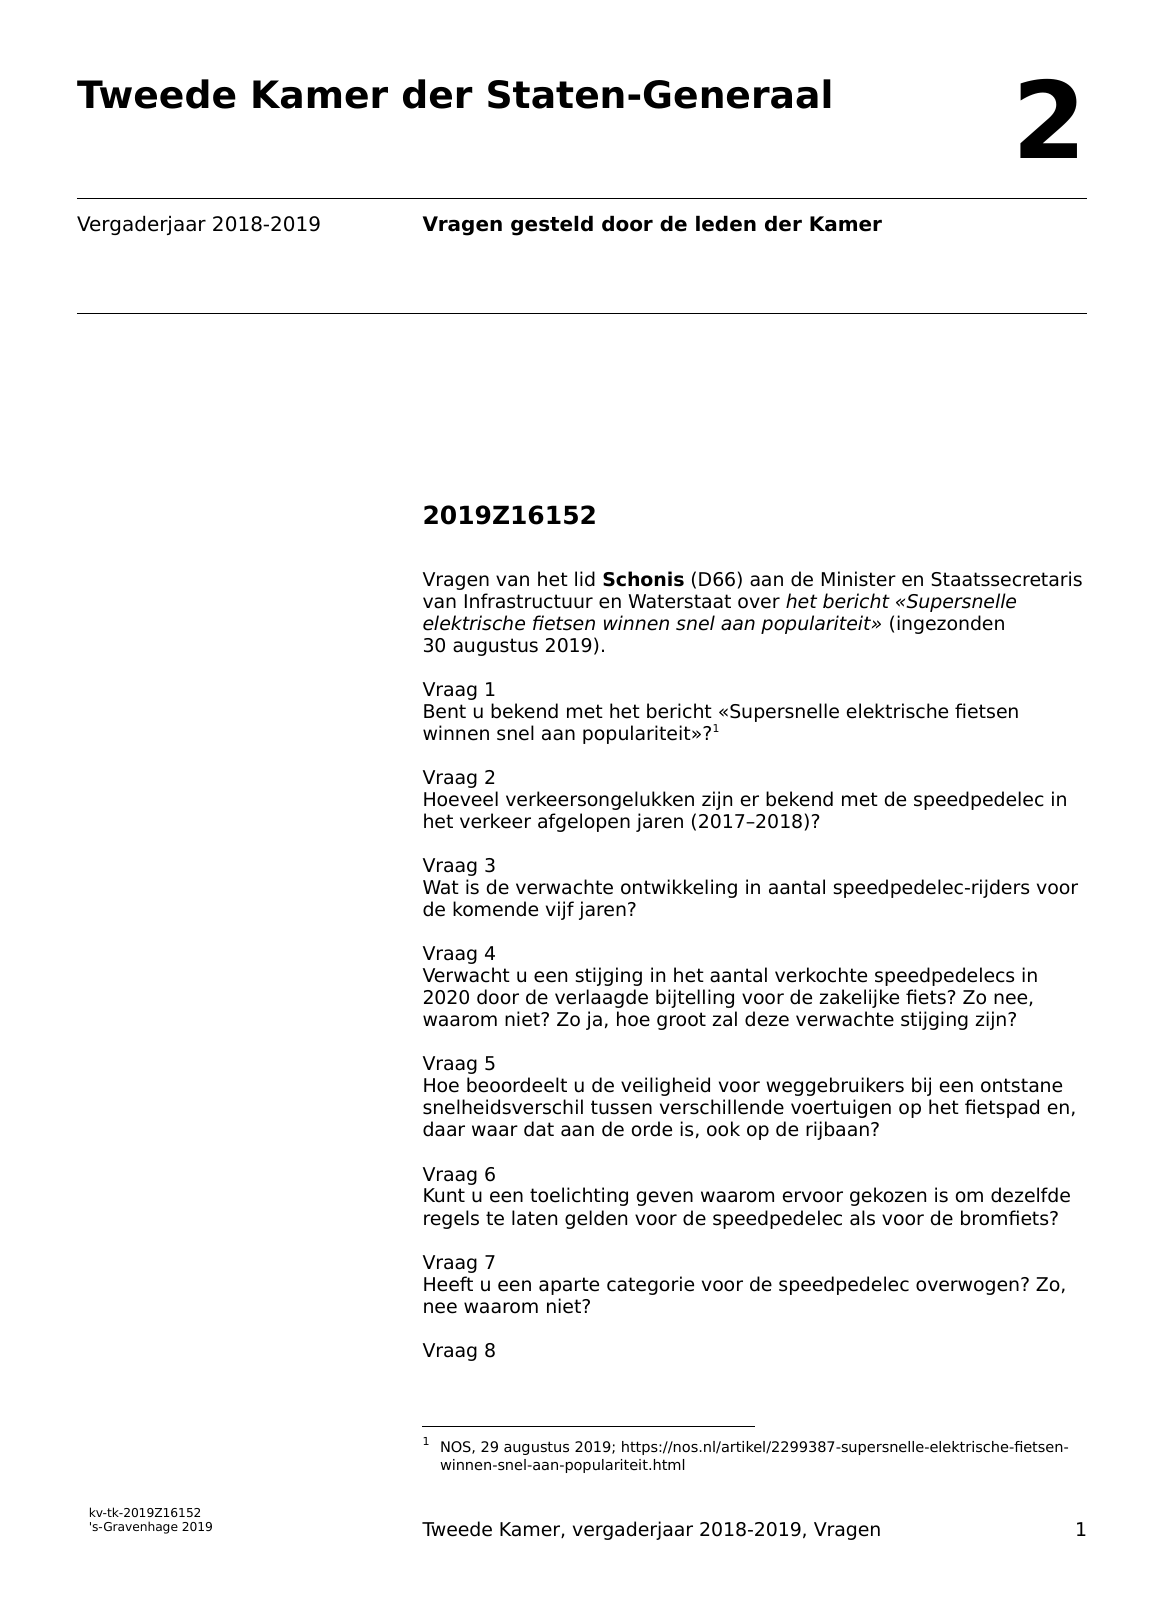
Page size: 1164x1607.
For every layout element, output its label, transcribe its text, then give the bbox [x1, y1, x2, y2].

text 2019Z16152 [422, 501, 1087, 531]
table_cell Vragen gesteld door de leden der Kamer [422, 199, 1087, 313]
text Vraag 1 [422, 679, 1087, 701]
text Vragen van het lid Schonis (D66) aan de Minister en Staatssecretaris van Infrastructuur en Waterstaat over het bericht «Supersnelle elektrische fietsen winnen snel aan populariteit» (ingezonden 30 augustus 2019). [422, 569, 1087, 657]
table_header Tweede Kamer der Staten-Generaal [77, 59, 886, 198]
text Vraag 4 [422, 943, 1087, 965]
text Verwacht u een stijging in het aantal verkochte speedpedelecs in 2020 door de verlaagde bijtelling voor de zakelijke fiets? Zo nee, waarom niet? Zo ja, hoe groot zal deze verwachte stijging zijn? [422, 965, 1087, 1031]
text Vraag 2 [422, 767, 1087, 789]
text Vraag 8 [422, 1340, 1087, 1362]
table_header 2 [886, 59, 1087, 198]
text Vraag 6 [422, 1163, 1087, 1185]
text Hoeveel verkeersongelukken zijn er bekend met de speedpedelec in het verkeer afgelopen jaren (2017–2018)? [422, 789, 1087, 833]
text kv-tk-2019Z16152 [88, 1506, 323, 1520]
text Hoe beoordeelt u de veiligheid voor weggebruikers bij een ontstane snelheidsverschil tussen verschillende voertuigen op het fietspad en, daar waar dat aan de orde is, ook op de rijbaan? [422, 1075, 1087, 1141]
text NOS, 29 augustus 2019; https://nos.nl/artikel/2299387-supersnelle-elektrische-fietsen-winnen-snel-aan-populariteit.html [422, 1435, 1087, 1474]
text Wat is de verwachte ontwikkeling in aantal speedpedelec-rijders voor de komende vijf jaren? [422, 877, 1087, 921]
text 's-Gravenhage 2019 [88, 1520, 323, 1534]
text Vraag 3 [422, 855, 1087, 877]
text Vraag 5 [422, 1053, 1087, 1075]
text Kunt u een toelichting geven waarom ervoor gekozen is om dezelfde regels te laten gelden voor de speedpedelec als voor de bromfiets? [422, 1185, 1087, 1229]
text Bent u bekend met het bericht «Supersnelle elektrische fietsen winnen snel aan populariteit»? [422, 701, 1087, 745]
table_cell Vergaderjaar 2018-2019 [77, 199, 422, 313]
text Vraag 7 [422, 1252, 1087, 1273]
text Heeft u een aparte categorie voor de speedpedelec overwogen? Zo, nee waarom niet? [422, 1273, 1087, 1317]
